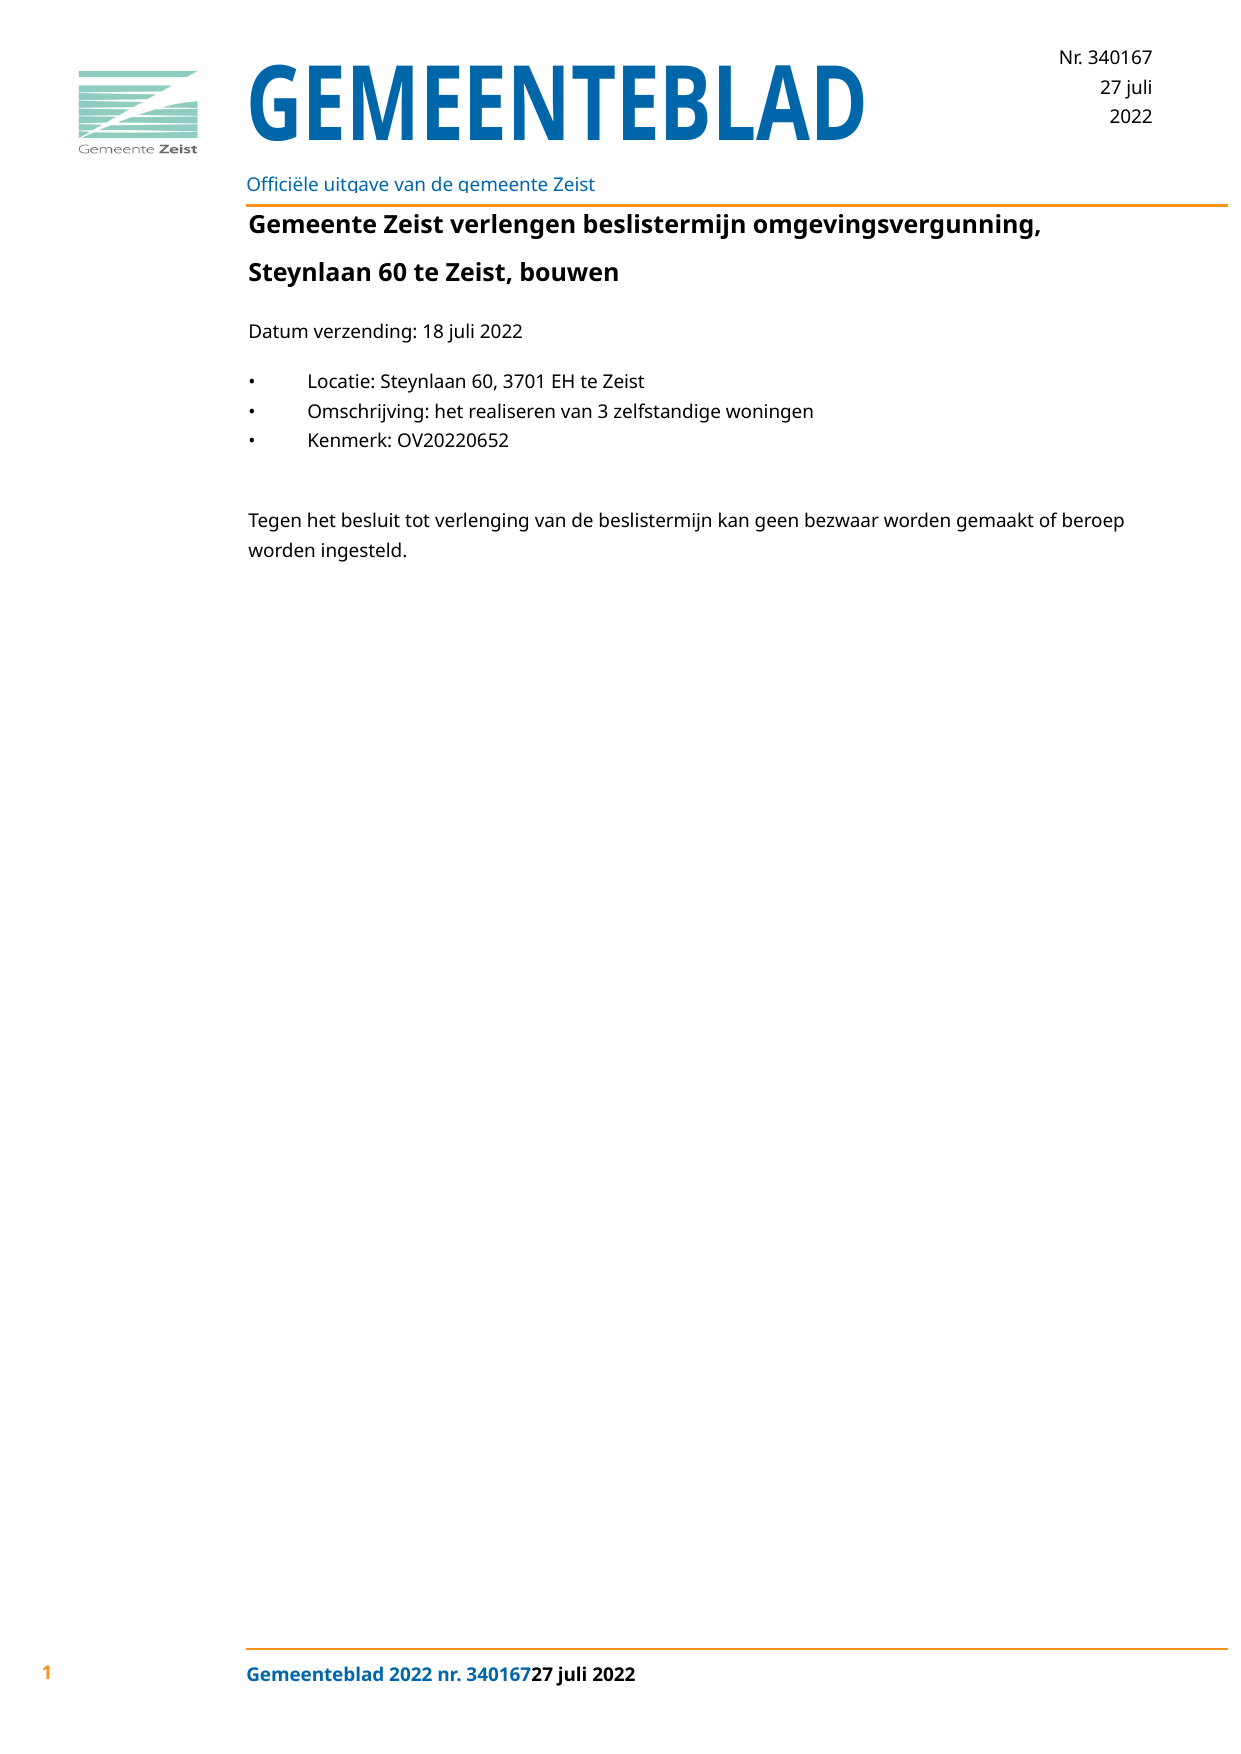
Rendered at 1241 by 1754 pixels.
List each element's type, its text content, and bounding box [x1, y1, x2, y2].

text Datum verzending: 18 juli 2022 [248, 318, 1152, 344]
text Gemeente Zeist verlengen beslistermijn omgevingsvergunning, Steynlaan 60 te Zeist, bouwen [248, 207, 1152, 288]
list Kenmerk: OV20220652 [248, 427, 1152, 453]
list Locatie: Steynlaan 60, 3701 EH te Zeist [248, 368, 1152, 394]
picture [41, 47, 231, 172]
list Omschrijving: het realiseren van 3 zelfstandige woningen [248, 398, 1152, 424]
text Tegen het besluit tot verlenging van de beslistermijn kan geen bezwaar worden gemaakt of beroep worden ingesteld. [248, 507, 1152, 563]
